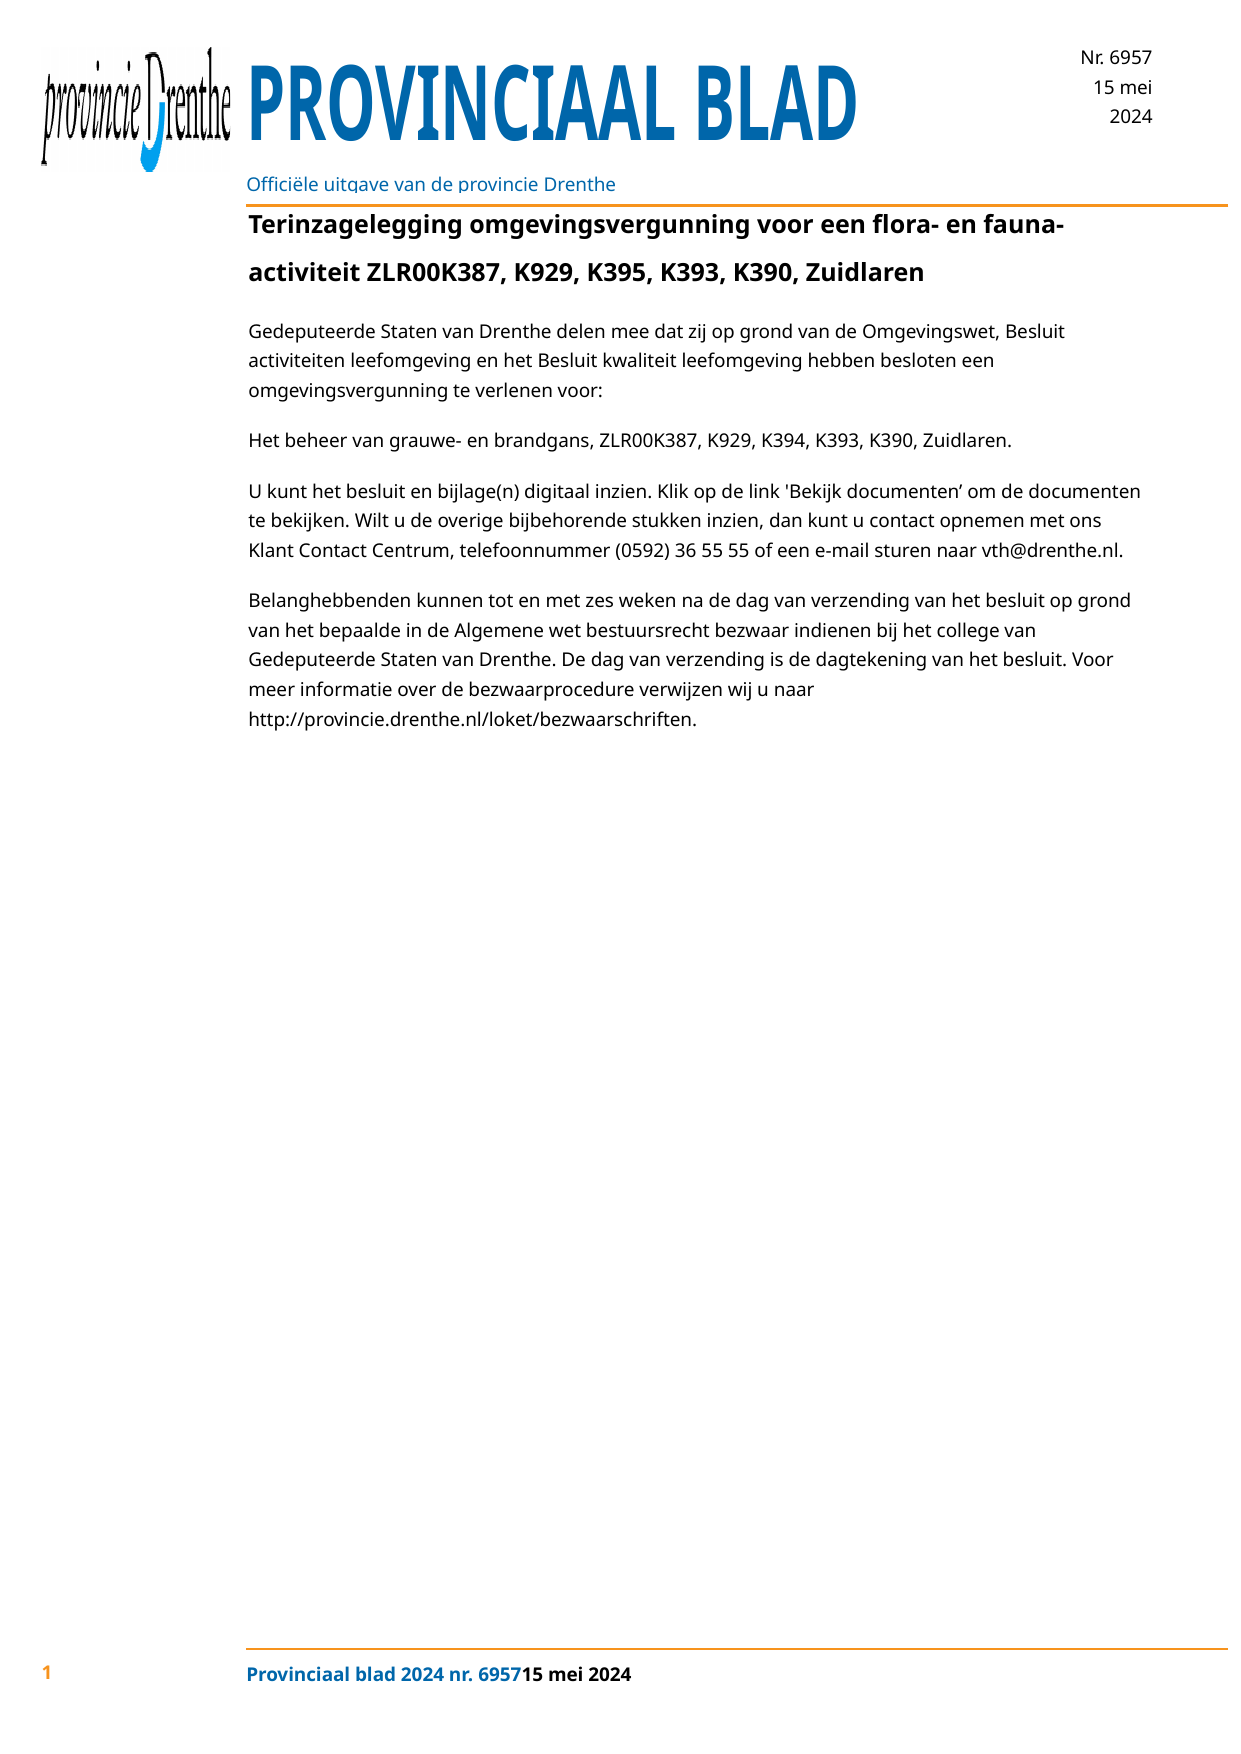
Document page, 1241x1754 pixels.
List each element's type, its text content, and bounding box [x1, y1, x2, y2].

picture [41, 47, 231, 172]
text Belanghebbenden kunnen tot en met zes weken na de dag van verzending van het besluit op grond van het bepaalde in de Algemene wet bestuursrecht bezwaar indienen bij het college van Gedeputeerde Staten van Drenthe. De dag van verzending is de dagtekening van het besluit. Voor meer informatie over de bezwaarprocedure verwijzen wij u naar http://provincie.drenthe.nl/loket/bezwaarschriften. [248, 587, 1152, 732]
text Het beheer van grauwe- en brandgans, ZLR00K387, K929, K394, K393, K390, Zuidlaren. [248, 427, 1152, 453]
text Gedeputeerde Staten van Drenthe delen mee dat zij op grond van de Omgevingswet, Besluit activiteiten leefomgeving en het Besluit kwaliteit leefomgeving hebben besloten een omgevingsvergunning te verlenen voor: [248, 318, 1152, 403]
text U kunt het besluit en bijlage(n) digitaal inzien. Klik op de link 'Bekijk documenten’ om de documenten te bekijken. Wilt u de overige bijbehorende stukken inzien, dan kunt u contact opnemen met ons Klant Contact Centrum, telefoonnummer (0592) 36 55 55 of een e-mail sturen naar vth@drenthe.nl. [248, 478, 1152, 563]
text Terinzagelegging omgevingsvergunning voor een flora- en fauna-activiteit ZLR00K387, K929, K395, K393, K390, Zuidlaren [248, 207, 1152, 288]
